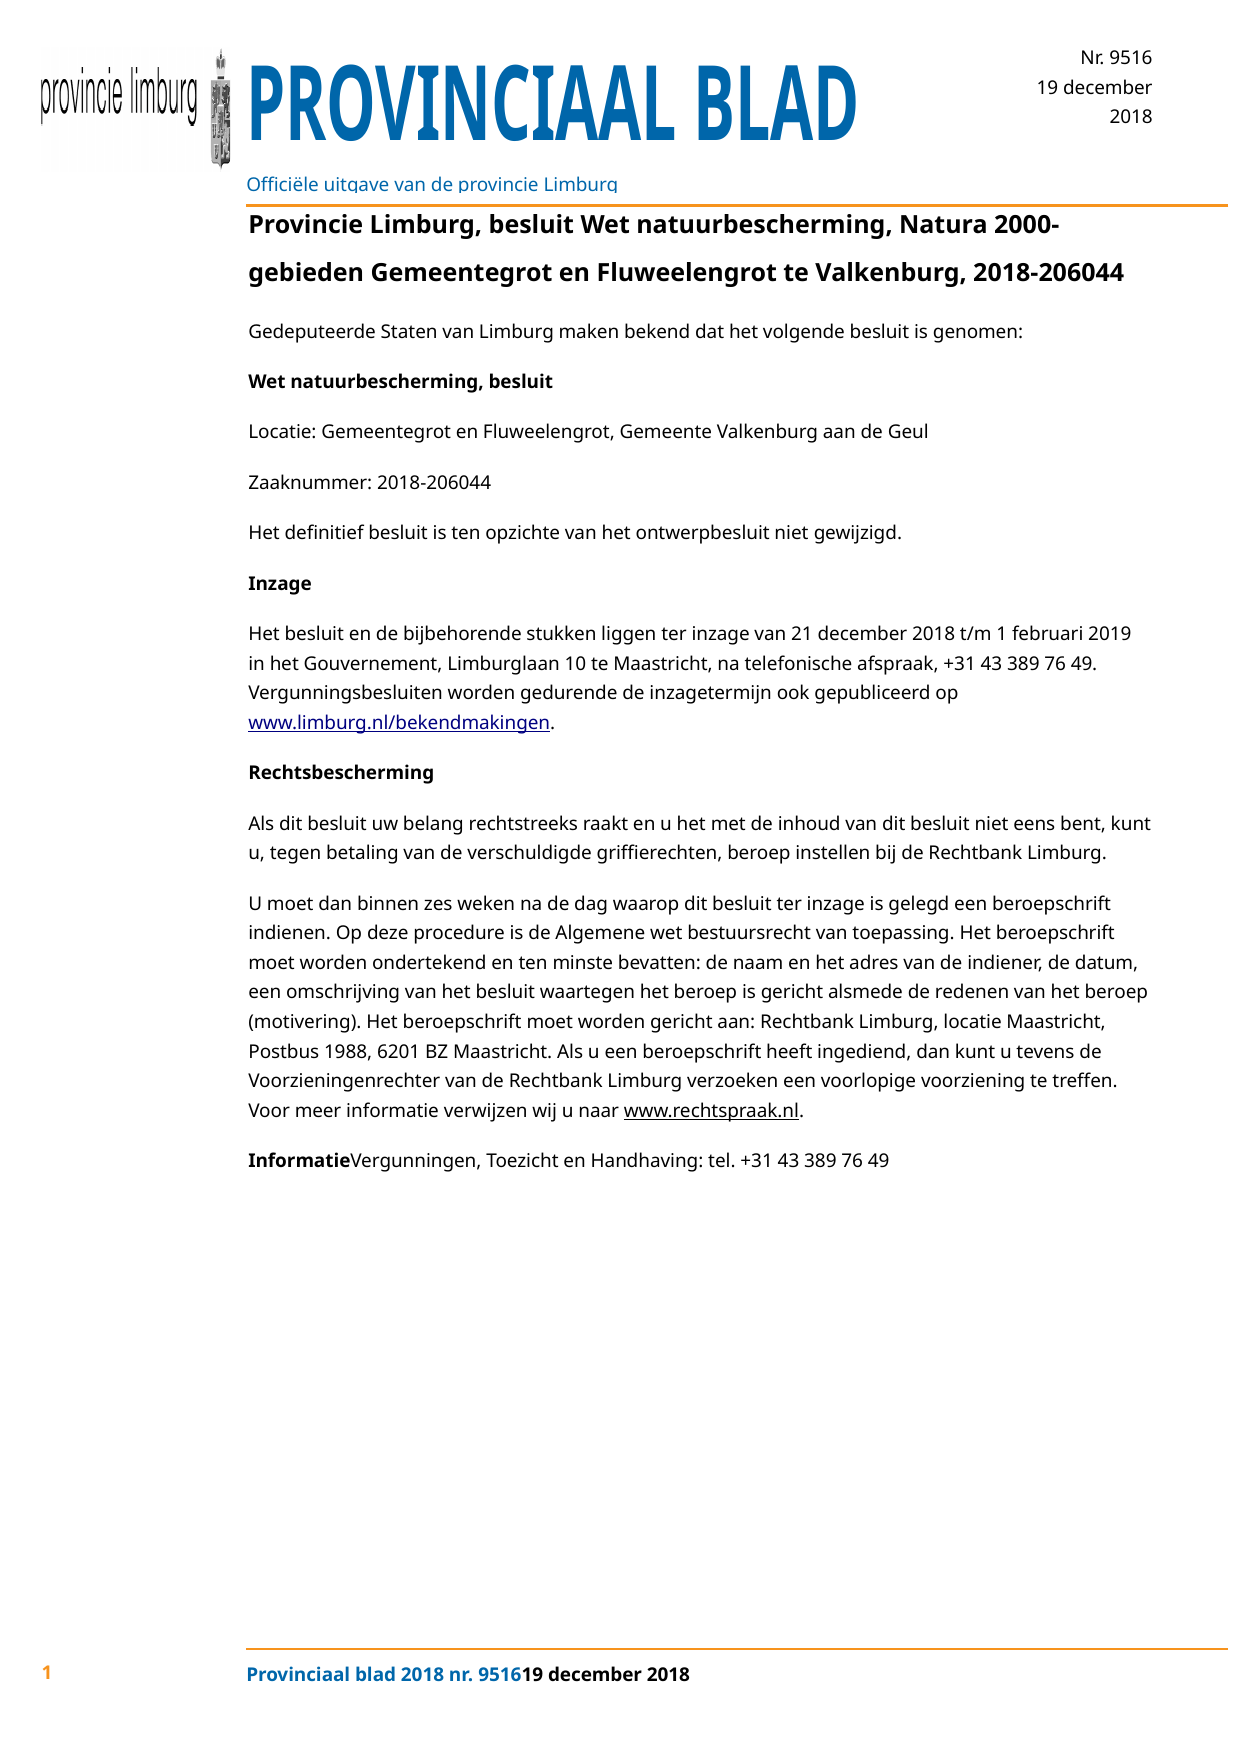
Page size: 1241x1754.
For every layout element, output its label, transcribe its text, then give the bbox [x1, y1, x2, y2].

text Gedeputeerde Staten van Limburg maken bekend dat het volgende besluit is genomen: [248, 318, 1152, 344]
text Provincie Limburg, besluit Wet natuurbescherming, Natura 2000-gebieden Gemeentegrot en Fluweelengrot te Valkenburg, 2018-206044 [248, 207, 1152, 288]
picture [41, 47, 231, 172]
text U moet dan binnen zes weken na de dag waarop dit besluit ter inzage is gelegd een beroepschrift indienen. Op deze procedure is de Algemene wet bestuursrecht van toepassing. Het beroepschrift moet worden ondertekend en ten minste bevatten: de naam en het adres van de indiener, de datum, een omschrijving van het besluit waartegen het beroep is gericht alsmede de redenen van het beroep (motivering). Het beroepschrift moet worden gericht aan: Rechtbank Limburg, locatie Maastricht, Postbus 1988, 6201 BZ Maastricht. Als u een beroepschrift heeft ingediend, dan kunt u tevens de Voorzieningenrechter van de Rechtbank Limburg verzoeken een voorlopige voorziening te treffen. Voor meer informatie verwijzen wij u naar www.rechtspraak.nl. [248, 890, 1152, 1123]
text Het definitief besluit is ten opzichte van het ontwerpbesluit niet gewijzigd. [248, 519, 1152, 545]
text Rechtsbescherming [248, 759, 1152, 785]
text Locatie: Gemeentegrot en Fluweelengrot, Gemeente Valkenburg aan de Geul [248, 419, 1152, 444]
text Inzage [248, 570, 1152, 596]
text Het besluit en de bijbehorende stukken liggen ter inzage van 21 december 2018 t/m 1 februari 2019 in het Gouvernement, Limburglaan 10 te Maastricht, na telefonische afspraak, +31 43 389 76 49. Vergunningsbesluiten worden gedurende de inzagetermijn ook gepubliceerd op www.limburg.nl/bekendmakingen. [248, 620, 1152, 735]
text Wet natuurbescherming, besluit [248, 368, 1152, 394]
text Zaaknummer: 2018-206044 [248, 469, 1152, 495]
text InformatieVergunningen, Toezicht en Handhaving: tel. +31 43 389 76 49 [248, 1147, 1152, 1173]
text Als dit besluit uw belang rechtstreeks raakt en u het met de inhoud van dit besluit niet eens bent, kunt u, tegen betaling van de verschuldigde griffierechten, beroep instellen bij de Rechtbank Limburg. [248, 810, 1152, 865]
